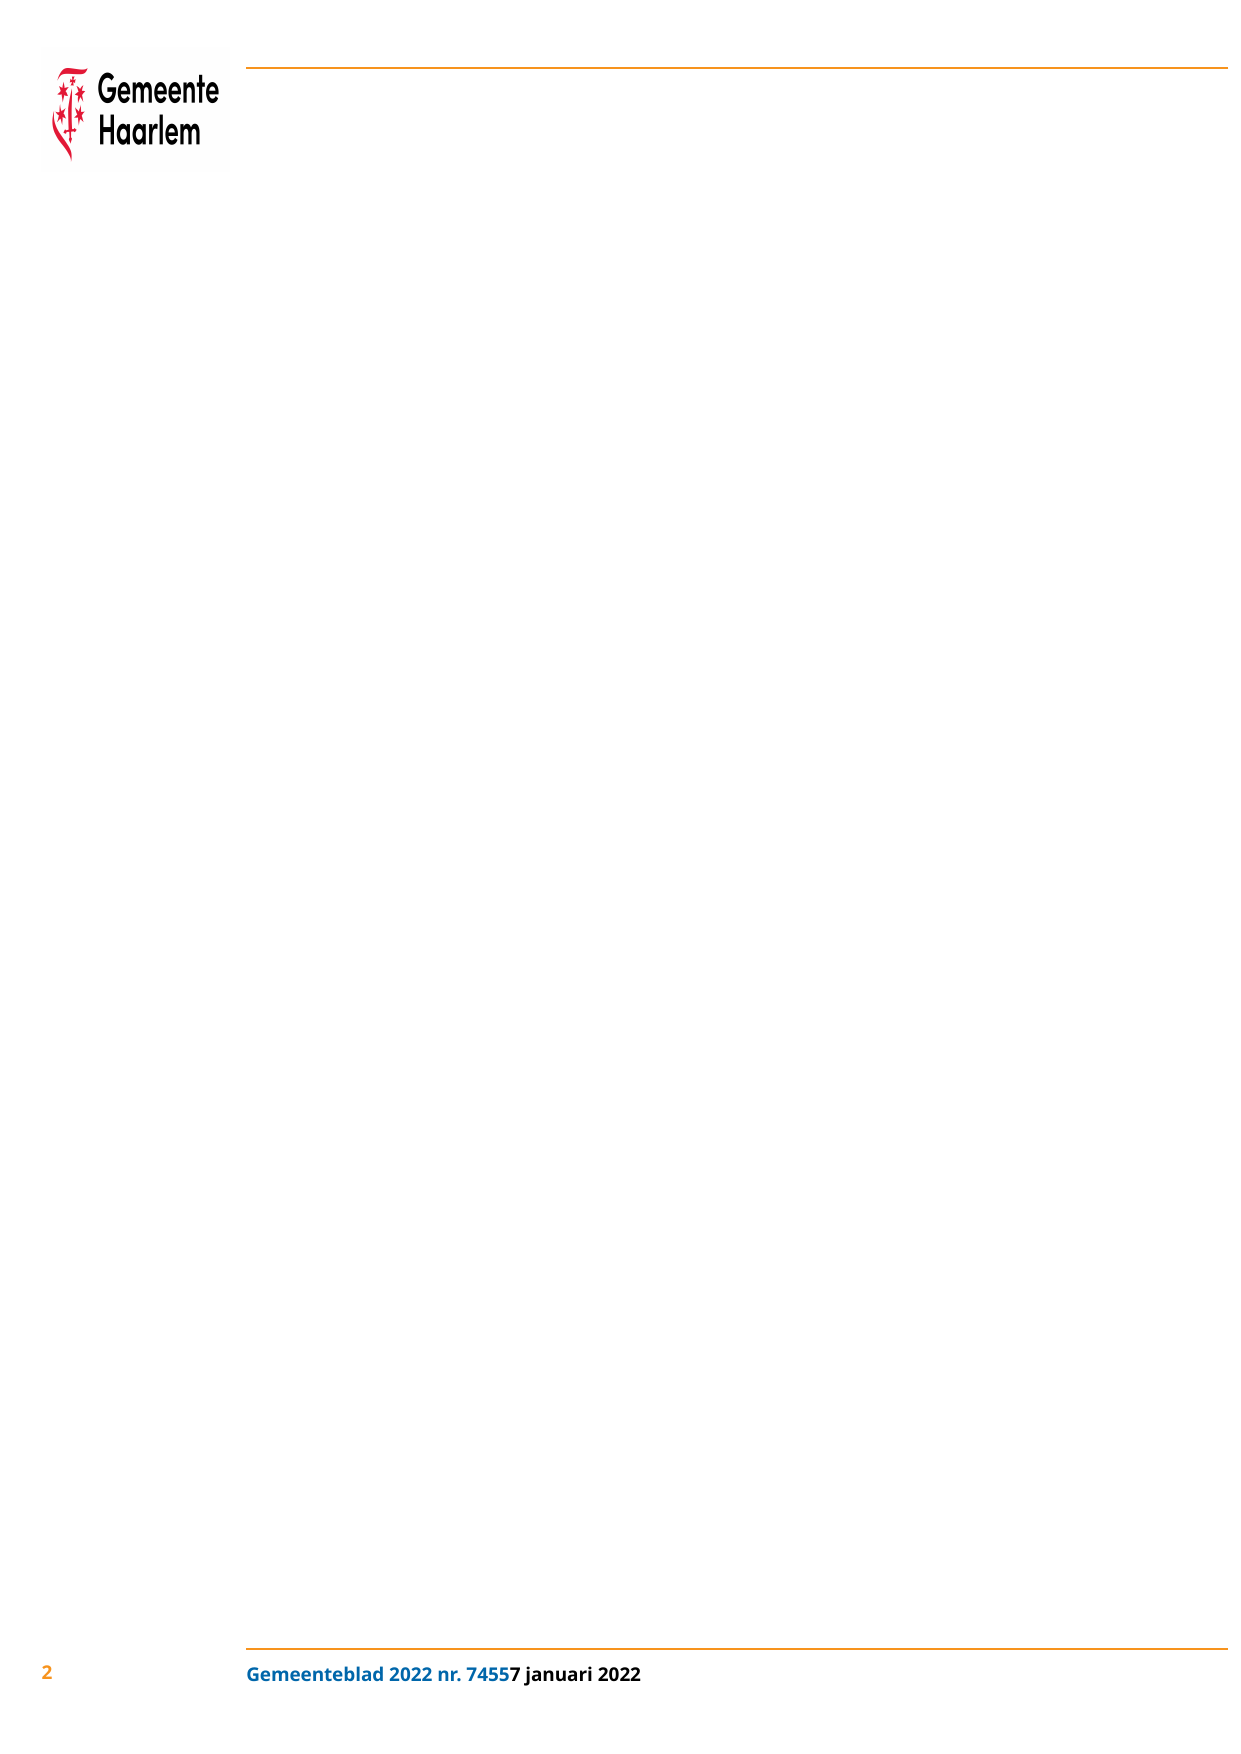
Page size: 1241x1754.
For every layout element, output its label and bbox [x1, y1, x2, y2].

picture [41, 47, 231, 172]
